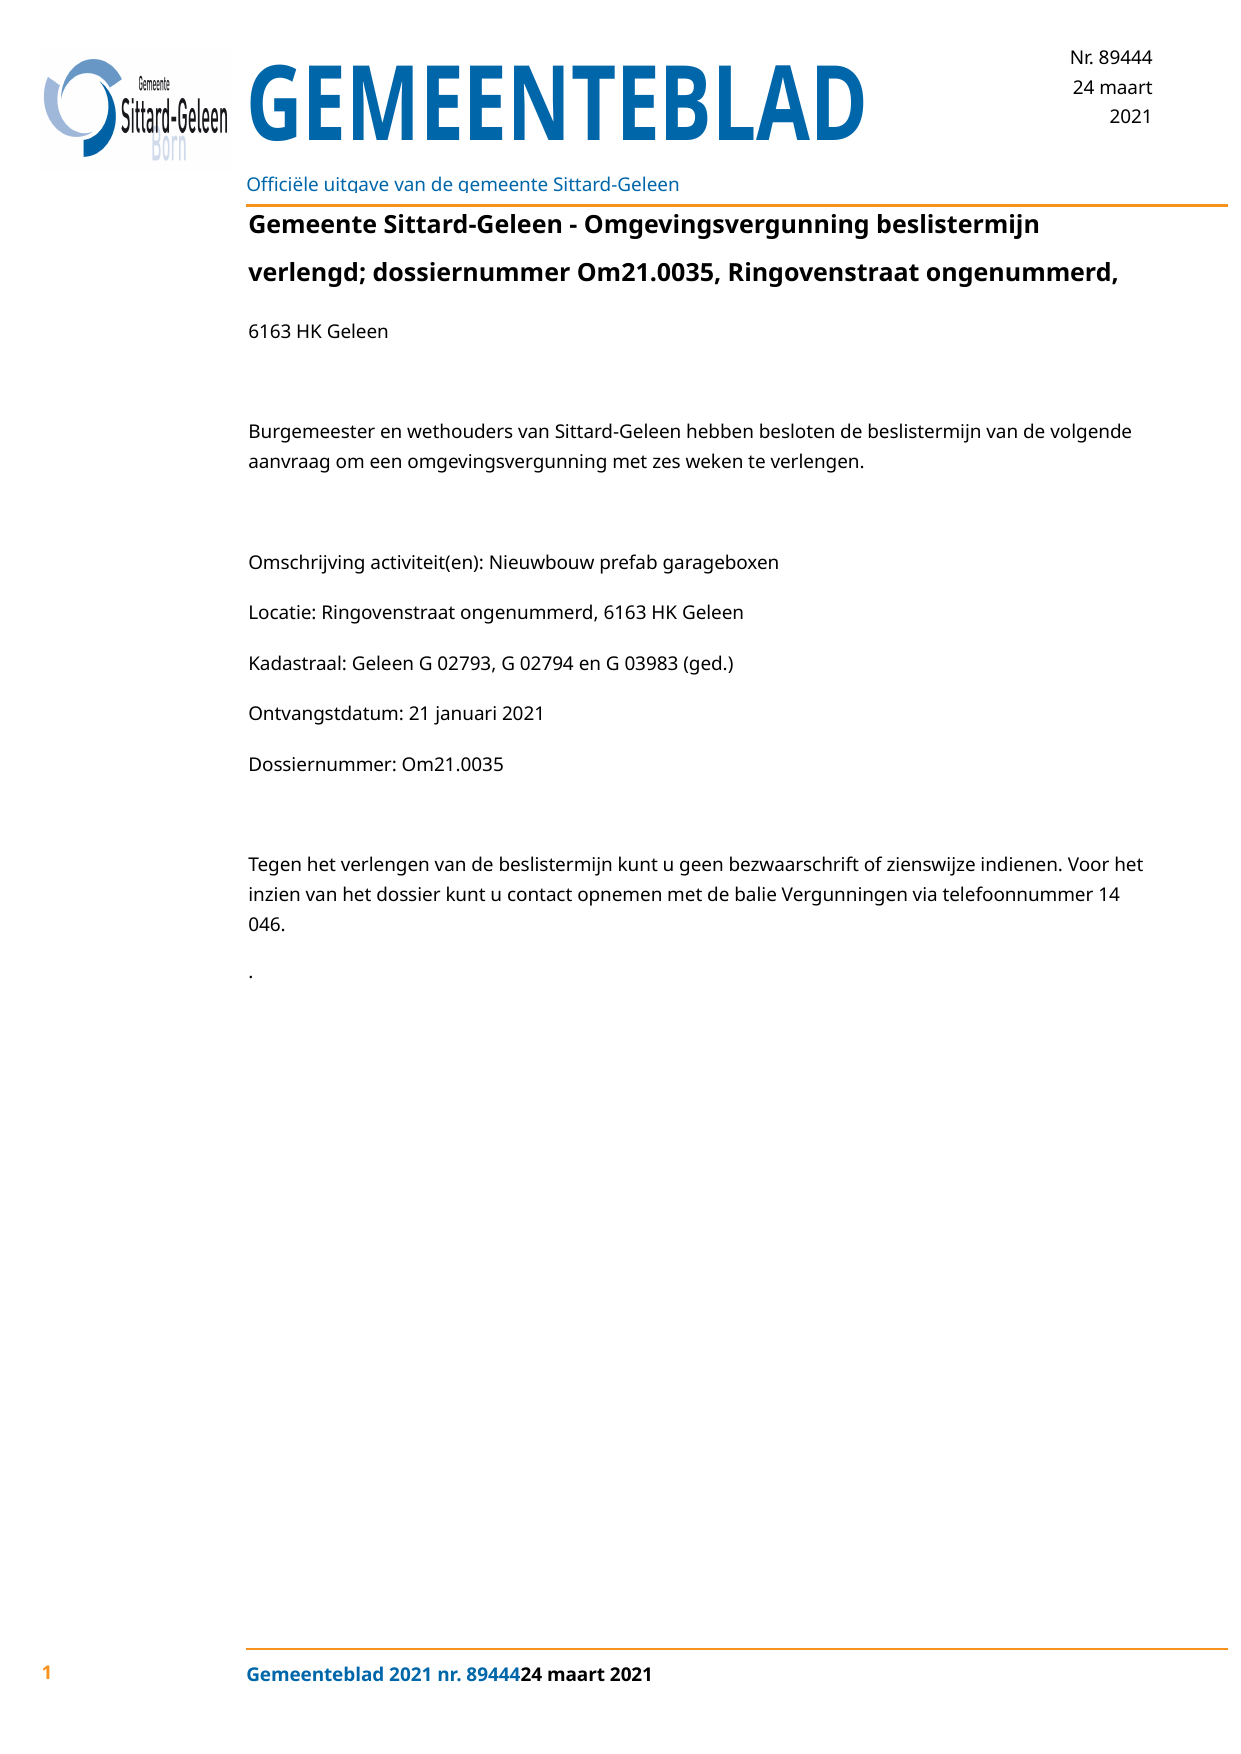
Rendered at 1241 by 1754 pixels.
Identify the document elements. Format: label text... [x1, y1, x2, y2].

text Kadastraal: Geleen G 02793, G 02794 en G 03983 (ged.) [248, 650, 1152, 676]
text 6163 HK Geleen [248, 318, 1152, 344]
text Burgemeester en wethouders van Sittard-Geleen hebben besloten de beslistermijn van de volgende aanvraag om een omgevingsvergunning met zes weken te verlengen. [248, 419, 1152, 474]
text Gemeente Sittard-Geleen - Omgevingsvergunning beslistermijn verlengd; dossiernummer Om21.0035, Ringovenstraat ongenummerd, [248, 207, 1152, 288]
text . [248, 959, 1152, 984]
text Dossiernummer: Om21.0035 [248, 751, 1152, 777]
text Omschrijving activiteit(en): Nieuwbouw prefab garageboxen [248, 549, 1152, 575]
text Ontvangstdatum: 21 januari 2021 [248, 700, 1152, 726]
text Tegen het verlengen van de beslistermijn kunt u geen bezwaarschrift of zienswijze indienen. Voor het inzien van het dossier kunt u contact opnemen met de balie Vergunningen via telefoonnummer 14 046. [248, 852, 1152, 937]
picture [41, 47, 231, 172]
text Locatie: Ringovenstraat ongenummerd, 6163 HK Geleen [248, 599, 1152, 625]
